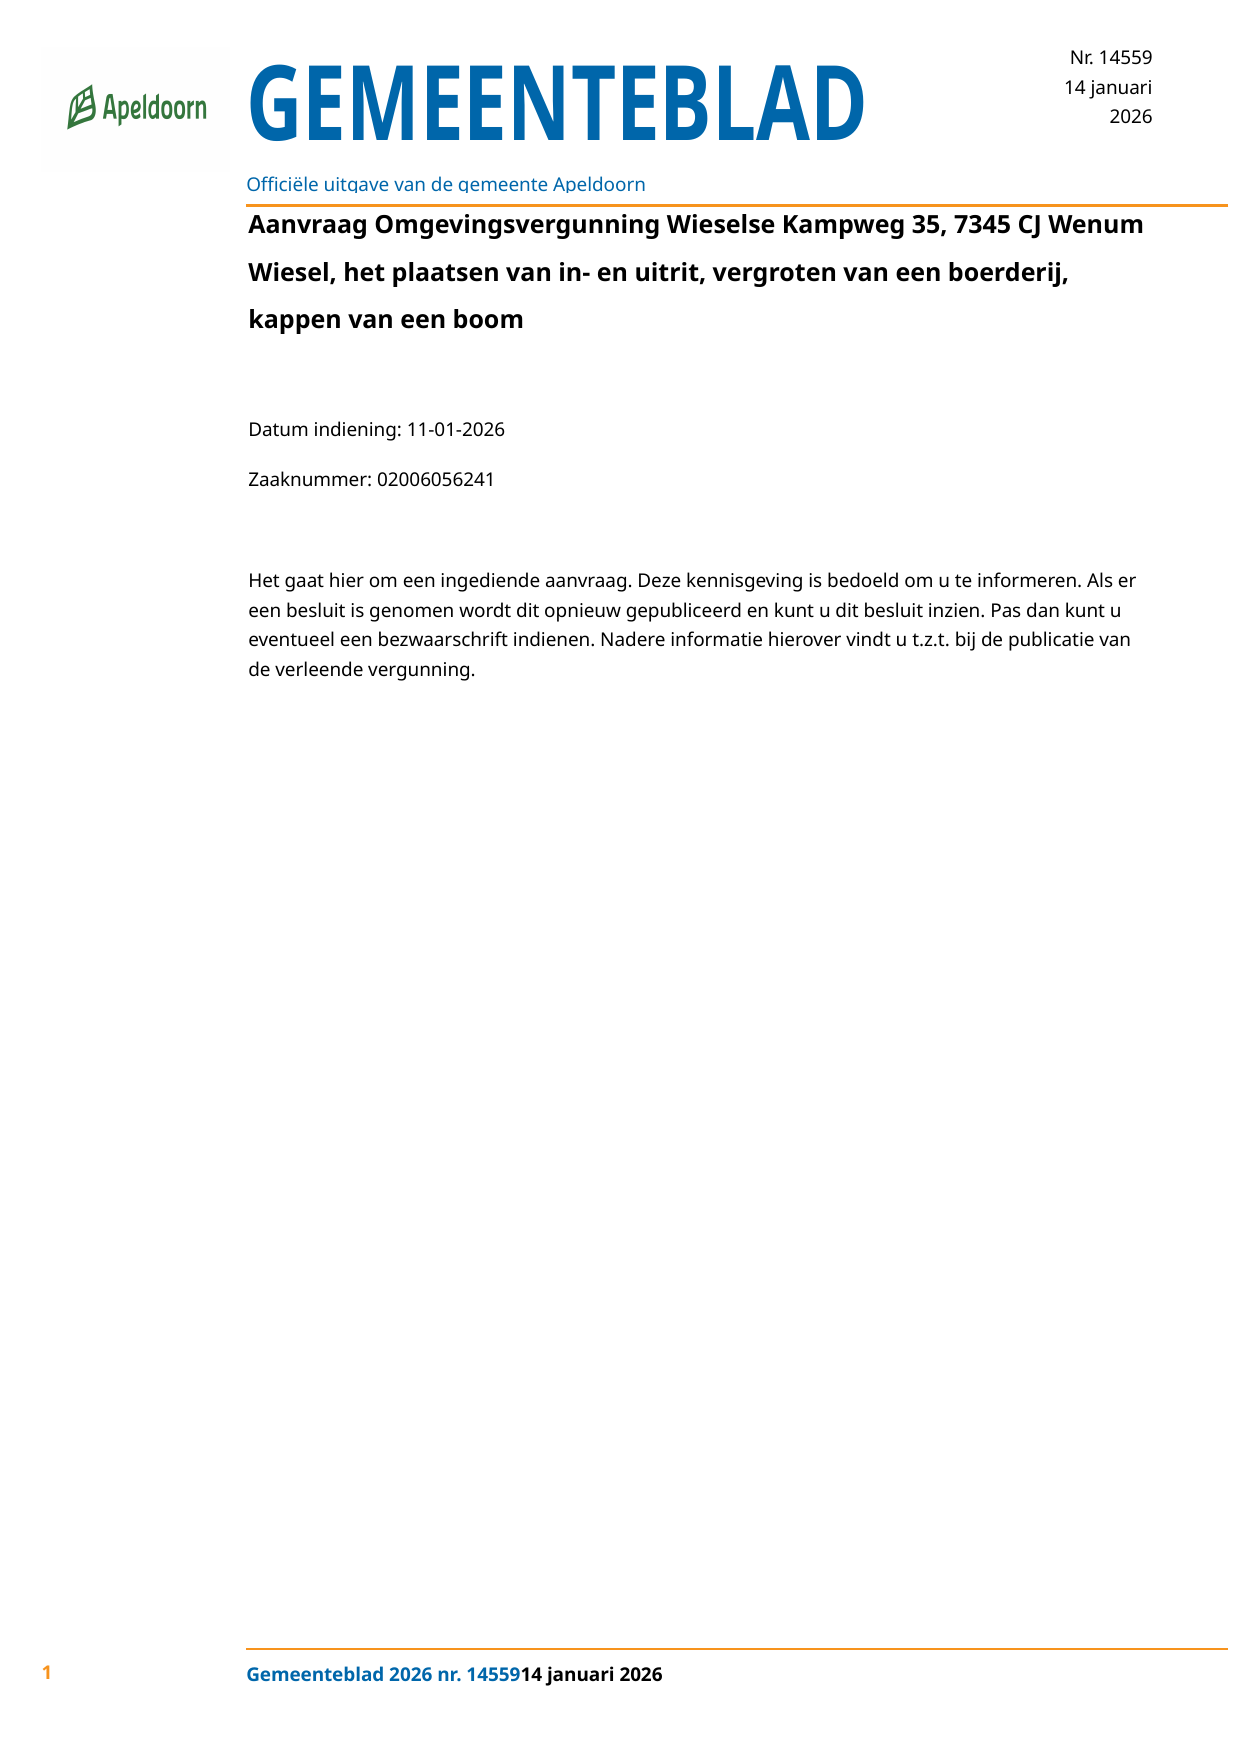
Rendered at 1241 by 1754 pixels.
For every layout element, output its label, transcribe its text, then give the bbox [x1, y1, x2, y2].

picture [41, 47, 231, 172]
text Aanvraag Omgevingsvergunning Wieselse Kampweg 35, 7345 CJ Wenum Wiesel, het plaatsen van in- en uitrit, vergroten van een boerderij, kappen van een boom [248, 207, 1152, 336]
text Datum indiening: 11-01-2026 [248, 416, 1152, 442]
text Zaaknummer: 02006056241 [248, 466, 1152, 492]
text Het gaat hier om een ingediende aanvraag. Deze kennisgeving is bedoeld om u te informeren. Als er een besluit is genomen wordt dit opnieuw gepubliceerd en kunt u dit besluit inzien. Pas dan kunt u eventueel een bezwaarschrift indienen. Nadere informatie hierover vindt u t.z.t. bij de publicatie van de verleende vergunning. [248, 567, 1152, 682]
